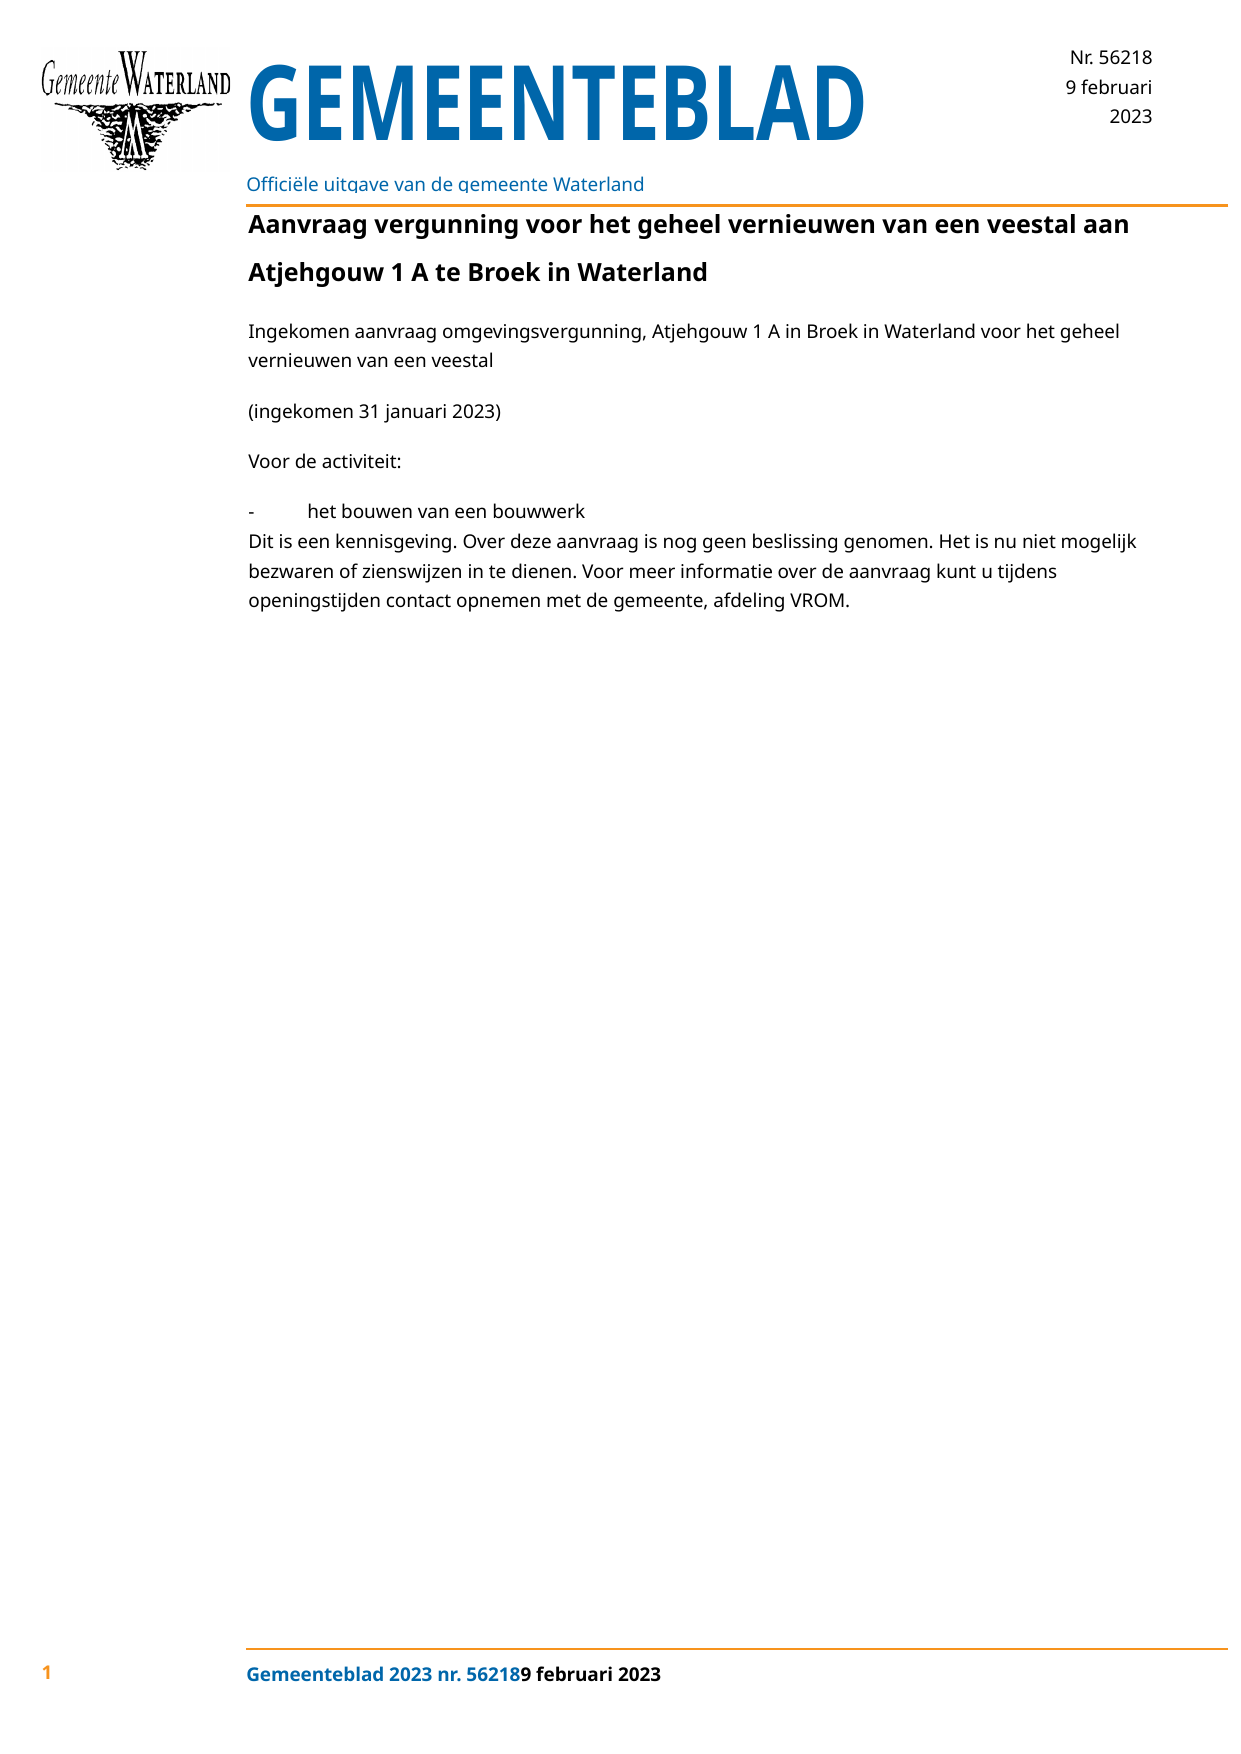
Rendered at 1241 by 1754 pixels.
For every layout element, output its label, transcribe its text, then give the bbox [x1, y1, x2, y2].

text Dit is een kennisgeving. Over deze aanvraag is nog geen beslissing genomen. Het is nu niet mogelijk bezwaren of zienswijzen in te dienen. Voor meer informatie over de aanvraag kunt u tijdens openingstijden contact opnemen met de gemeente, afdeling VROM. [248, 528, 1152, 613]
text Ingekomen aanvraag omgevingsvergunning, Atjehgouw 1 A in Broek in Waterland voor het geheel vernieuwen van een veestal [248, 318, 1152, 373]
text Aanvraag vergunning voor het geheel vernieuwen van een veestal aan Atjehgouw 1 A te Broek in Waterland [248, 207, 1152, 288]
picture [41, 47, 231, 172]
text Voor de activiteit: [248, 448, 1152, 474]
text (ingekomen 31 januari 2023) [248, 398, 1152, 424]
list het bouwen van een bouwwerk [248, 499, 1152, 524]
